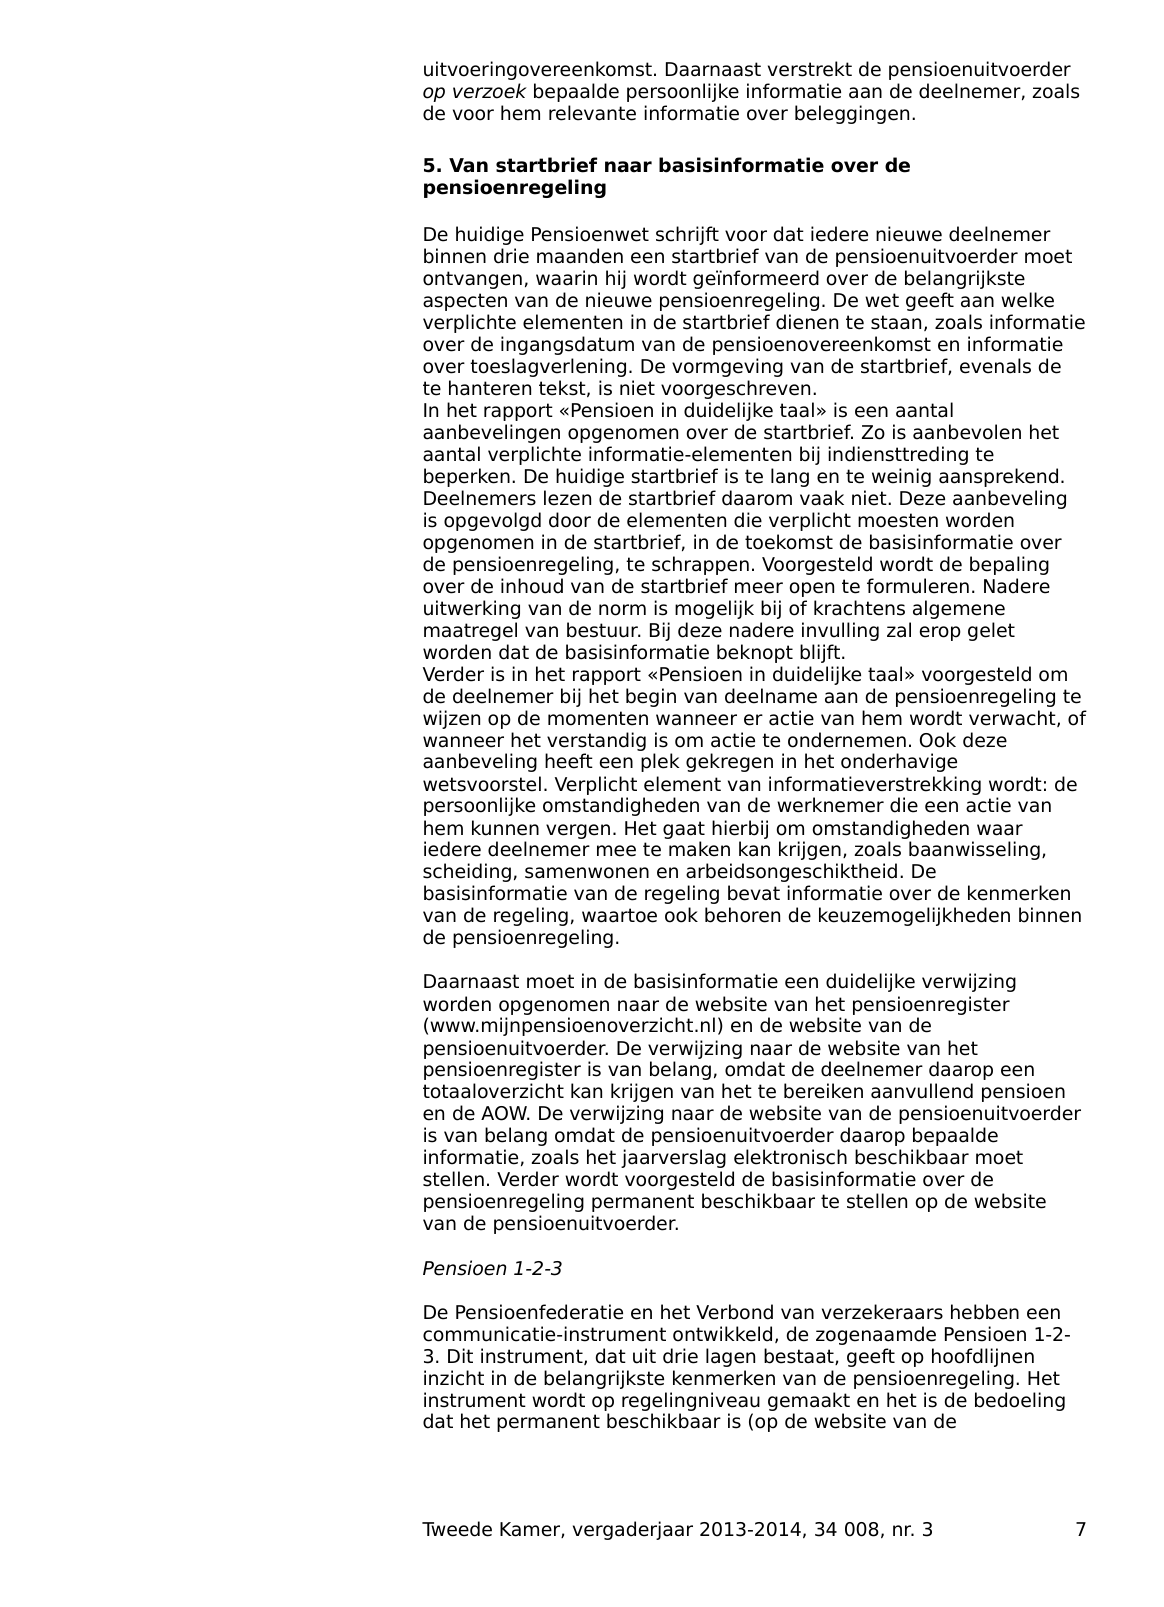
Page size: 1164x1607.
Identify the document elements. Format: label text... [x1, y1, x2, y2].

subtitle Pensioen 1-2-3 [422, 1257, 1087, 1279]
text Daarnaast moet in de basisinformatie een duidelijke verwijzing worden opgenomen naar de website van het pensioenregister (www.mijnpensioenoverzicht.nl) en de website van de pensioenuitvoerder. De verwijzing naar de website van het pensioenregister is van belang, omdat de deelnemer daarop een totaaloverzicht kan krijgen van het te bereiken aanvullend pensioen en de AOW. De verwijzing naar de website van de pensioenuitvoerder is van belang omdat de pensioenuitvoerder daarop bepaalde informatie, zoals het jaarverslag elektronisch beschikbaar moet stellen. Verder wordt voorgesteld de basisinformatie over de pensioenregeling permanent beschikbaar te stellen op de website van de pensioenuitvoerder. [422, 971, 1087, 1235]
text De huidige Pensioenwet schrijft voor dat iedere nieuwe deelnemer binnen drie maanden een startbrief van de pensioenuitvoerder moet ontvangen, waarin hij wordt geïnformeerd over de belangrijkste aspecten van de nieuwe pensioenregeling. De wet geeft aan welke verplichte elementen in de startbrief dienen te staan, zoals informatie over de ingangsdatum van de pensioenovereenkomst en informatie over toeslagverlening. De vormgeving van de startbrief, evenals de te hanteren tekst, is niet voorgeschreven. [422, 224, 1087, 400]
text In het rapport «Pensioen in duidelijke taal» is een aantal aanbevelingen opgenomen over de startbrief. Zo is aanbevolen het aantal verplichte informatie-elementen bij indiensttreding te beperken. De huidige startbrief is te lang en te weinig aansprekend. Deelnemers lezen de startbrief daarom vaak niet. Deze aanbeveling is opgevolgd door de elementen die verplicht moesten worden opgenomen in de startbrief, in de toekomst de basisinformatie over de pensioenregeling, te schrappen. Voorgesteld wordt de bepaling over de inhoud van de startbrief meer open te formuleren. Nadere uitwerking van de norm is mogelijk bij of krachtens algemene maatregel van bestuur. Bij deze nadere invulling zal erop gelet worden dat de basisinformatie beknopt blijft. [422, 400, 1087, 663]
text Verder is in het rapport «Pensioen in duidelijke taal» voorgesteld om de deelnemer bij het begin van deelname aan de pensioenregeling te wijzen op de momenten wanneer er actie van hem wordt verwacht, of wanneer het verstandig is om actie te ondernemen. Ook deze aanbeveling heeft een plek gekregen in het onderhavige wetsvoorstel. Verplicht element van informatieverstrekking wordt: de persoonlijke omstandigheden van de werknemer die een actie van hem kunnen vergen. Het gaat hierbij om omstandigheden waar iedere deelnemer mee te maken kan krijgen, zoals baanwisseling, scheiding, samenwonen en arbeidsongeschiktheid. De basisinformatie van de regeling bevat informatie over de kenmerken van de regeling, waartoe ook behoren de keuzemogelijkheden binnen de pensioenregeling. [422, 663, 1087, 949]
subtitle 5. Van startbrief naar basisinformatie over de pensioenregeling [422, 155, 1087, 199]
text De Pensioenfederatie en het Verbond van verzekeraars hebben een communicatie-instrument ontwikkeld, de zogenaamde Pensioen 1-2-3. Dit instrument, dat uit drie lagen bestaat, geeft op hoofdlijnen inzicht in de belangrijkste kenmerken van de pensioenregeling. Het instrument wordt op regelingniveau gemaakt en het is de bedoeling dat het permanent beschikbaar is (op de website van de [422, 1302, 1087, 1433]
text uitvoeringovereenkomst. Daarnaast verstrekt de pensioenuitvoerder op verzoek bepaalde persoonlijke informatie aan de deelnemer, zoals de voor hem relevante informatie over beleggingen. [422, 59, 1087, 125]
